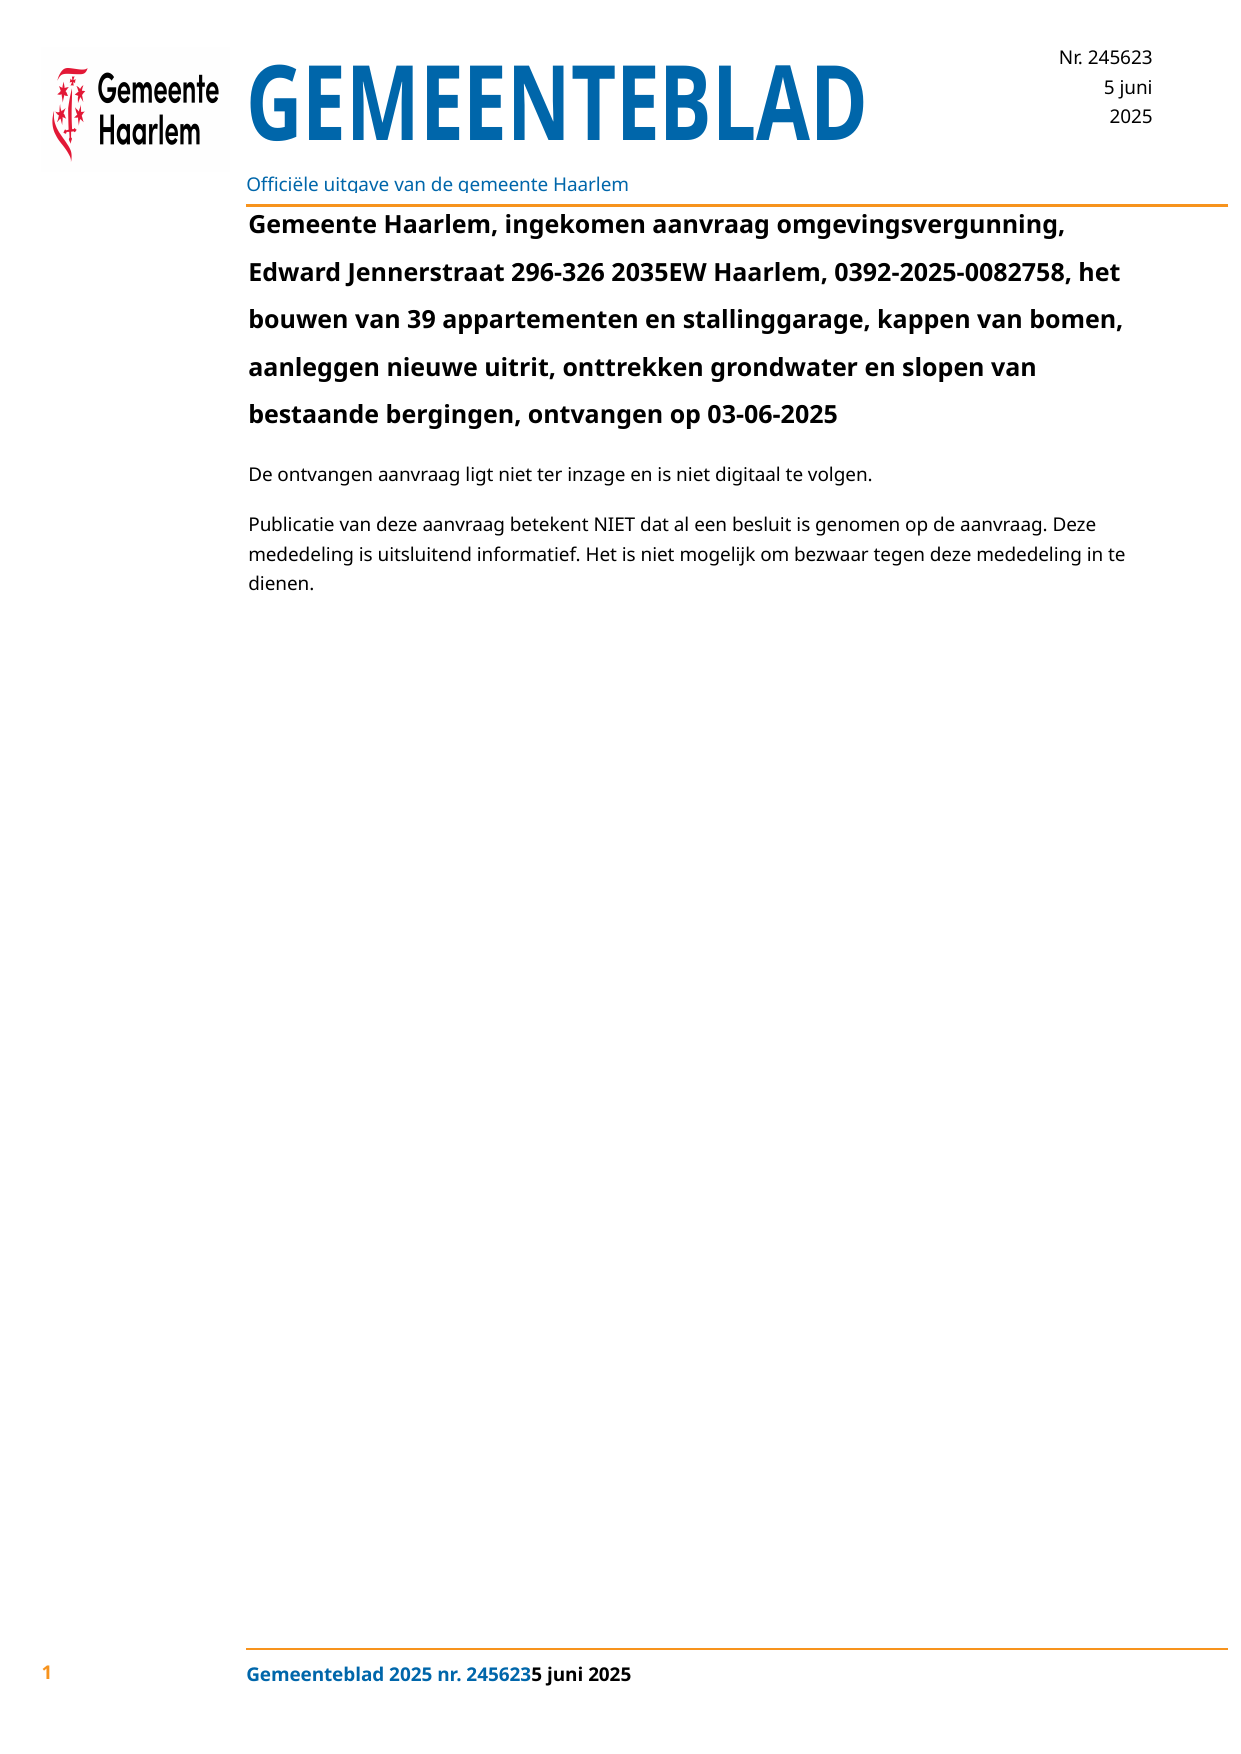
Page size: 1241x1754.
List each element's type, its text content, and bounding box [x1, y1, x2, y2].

picture [41, 47, 231, 172]
text Publicatie van deze aanvraag betekent NIET dat al een besluit is genomen op de aanvraag. Deze mededeling is uitsluitend informatief. Het is niet mogelijk om bezwaar tegen deze mededeling in te dienen. [248, 511, 1152, 596]
text De ontvangen aanvraag ligt niet ter inzage en is niet digitaal te volgen. [248, 461, 1152, 486]
text Gemeente Haarlem, ingekomen aanvraag omgevingsvergunning, Edward Jennerstraat 296-326 2035EW Haarlem, 0392-2025-0082758, het bouwen van 39 appartementen en stallinggarage, kappen van bomen, aanleggen nieuwe uitrit, onttrekken grondwater en slopen van bestaande bergingen, ontvangen op 03-06-2025 [248, 207, 1152, 431]
